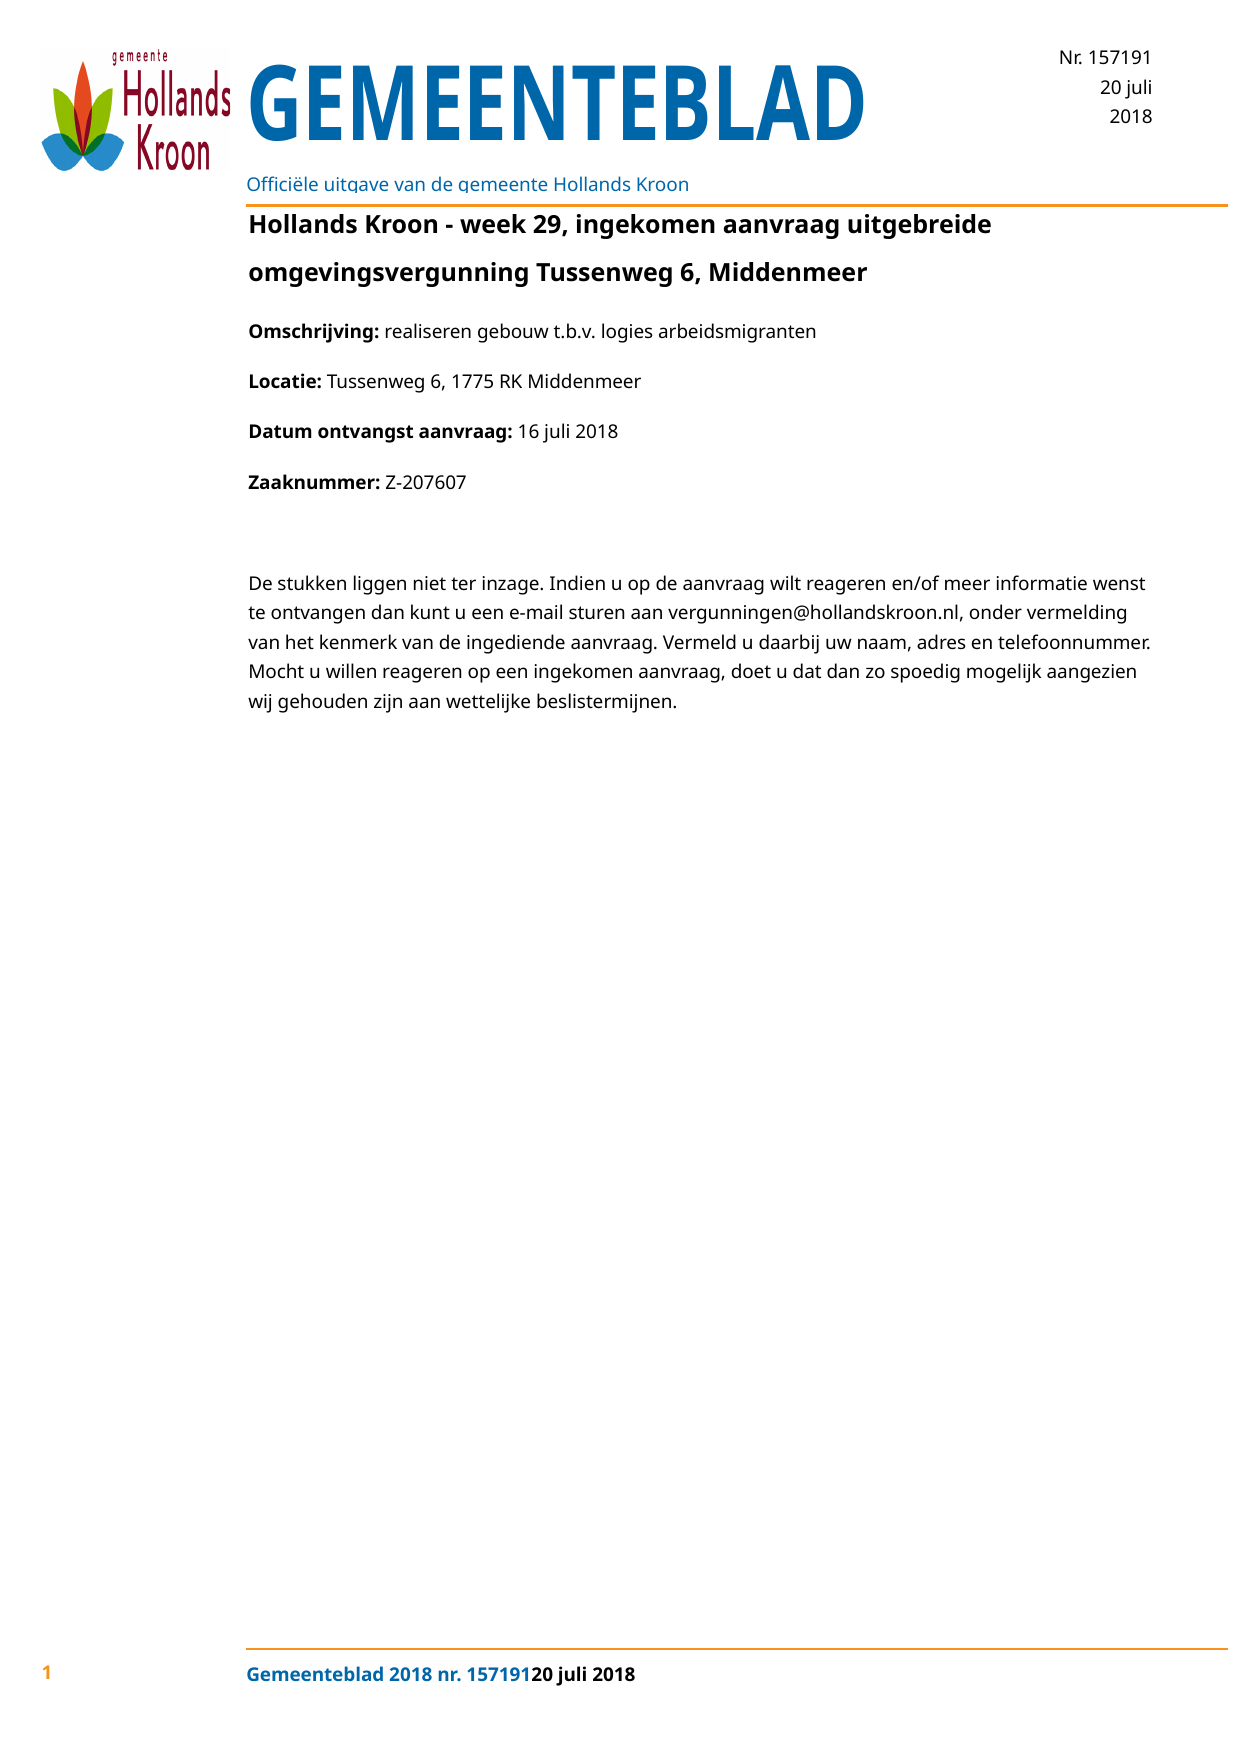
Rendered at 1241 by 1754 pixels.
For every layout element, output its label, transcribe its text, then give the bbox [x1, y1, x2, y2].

text Datum ontvangst aanvraag: 16 juli 2018 [248, 419, 1152, 444]
text Hollands Kroon - week 29, ingekomen aanvraag uitgebreide omgevingsvergunning Tussenweg 6, Middenmeer [248, 207, 1152, 288]
text Omschrijving: realiseren gebouw t.b.v. logies arbeidsmigranten [248, 318, 1152, 344]
picture [41, 47, 231, 172]
text Zaaknummer: Z-207607 [248, 469, 1152, 495]
text Locatie: Tussenweg 6, 1775 RK Middenmeer [248, 368, 1152, 394]
text De stukken liggen niet ter inzage. Indien u op de aanvraag wilt reageren en/of meer informatie wenst te ontvangen dan kunt u een e-mail sturen aan vergunningen@hollandskroon.nl, onder vermelding van het kenmerk van de ingediende aanvraag. Vermeld u daarbij uw naam, adres en telefoonnummer. Mocht u willen reageren op een ingekomen aanvraag, doet u dat dan zo spoedig mogelijk aangezien wij gehouden zijn aan wettelijke beslistermijnen. [248, 570, 1152, 714]
